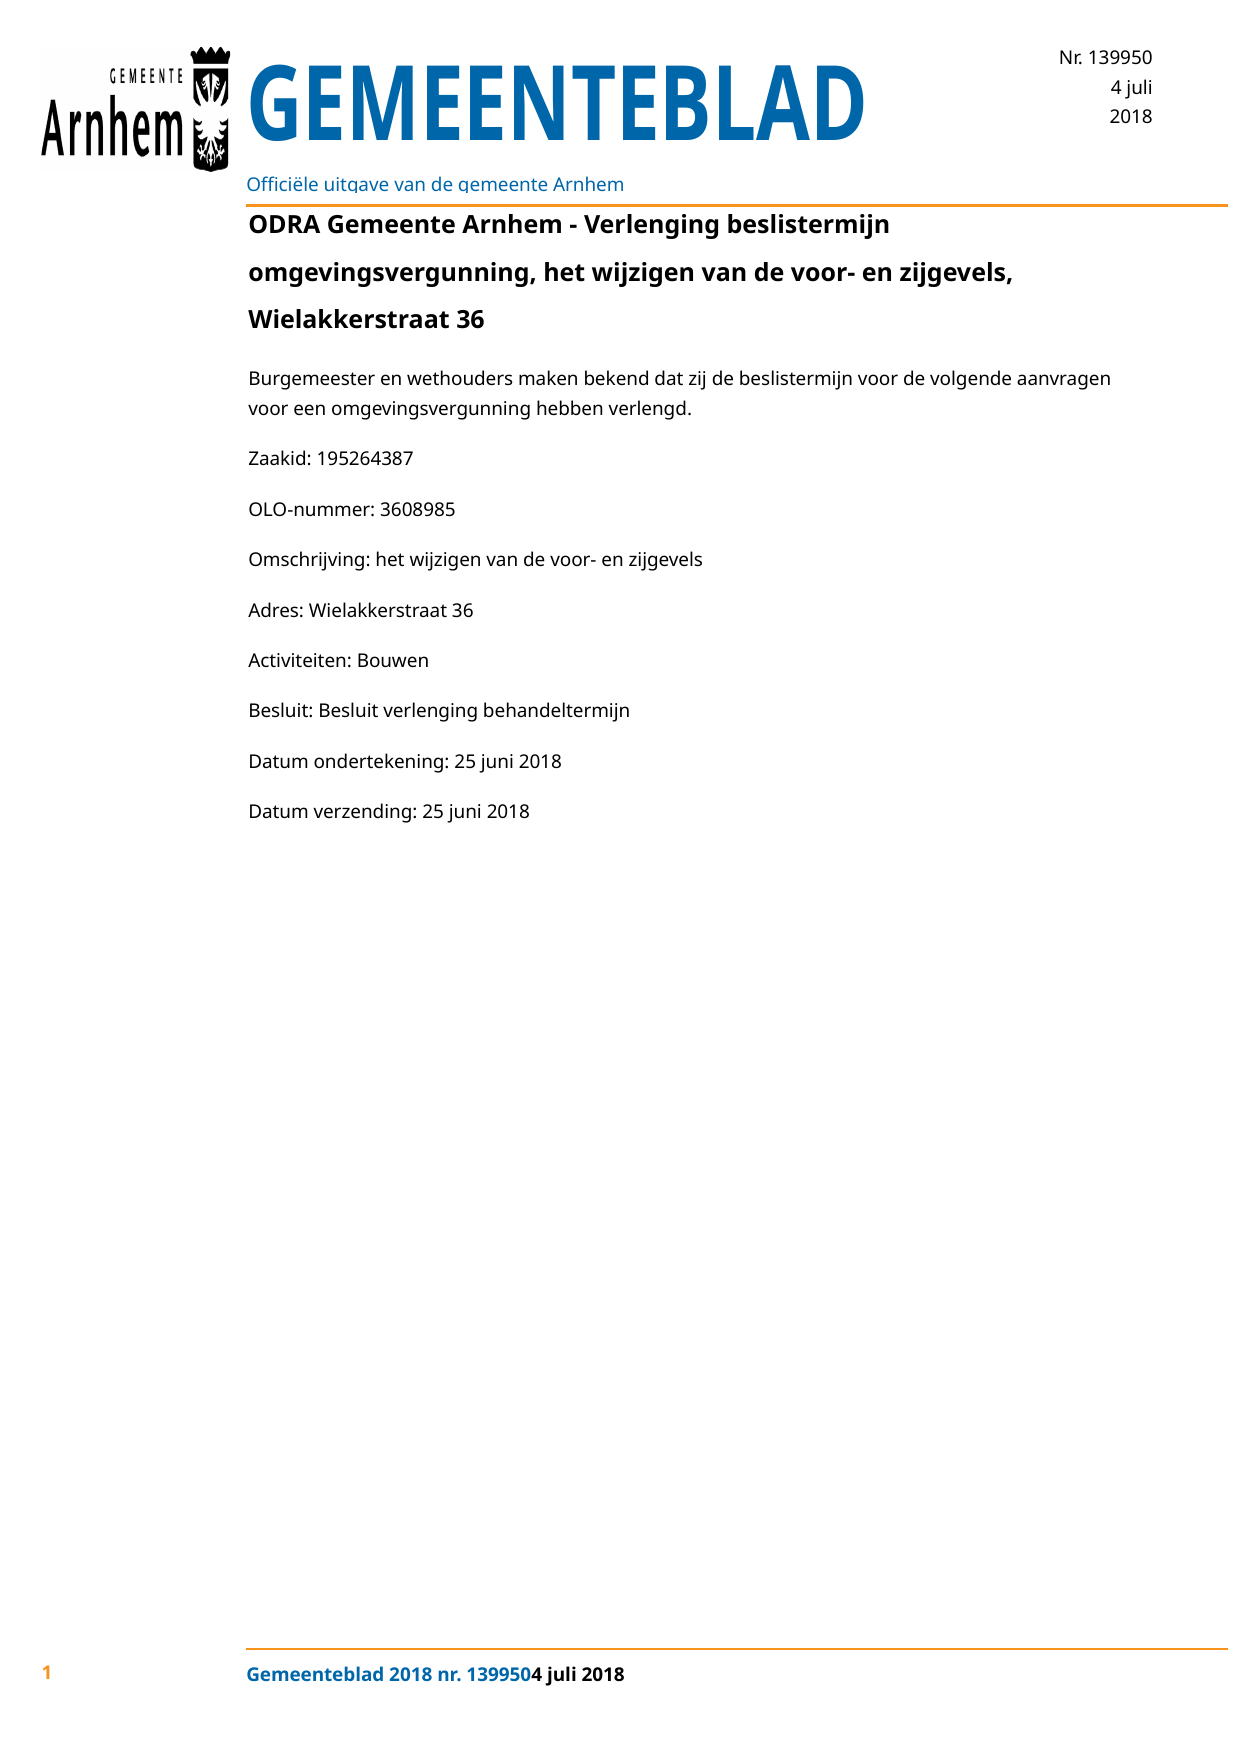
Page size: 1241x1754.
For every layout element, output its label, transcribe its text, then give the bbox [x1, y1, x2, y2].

text Datum verzending: 25 juni 2018 [248, 798, 1152, 824]
picture [41, 47, 231, 172]
text Adres: Wielakkerstraat 36 [248, 597, 1152, 622]
text Omschrijving: het wijzigen van de voor- en zijgevels [248, 546, 1152, 572]
text OLO-nummer: 3608985 [248, 496, 1152, 522]
text Zaakid: 195264387 [248, 446, 1152, 471]
text Besluit: Besluit verlenging behandeltermijn [248, 698, 1152, 723]
text Burgemeester en wethouders maken bekend dat zij de beslistermijn voor de volgende aanvragen voor een omgevingsvergunning hebben verlengd. [248, 366, 1152, 421]
text ODRA Gemeente Arnhem - Verlenging beslistermijn omgevingsvergunning, het wijzigen van de voor- en zijgevels, Wielakkerstraat 36 [248, 207, 1152, 336]
text Activiteiten: Bouwen [248, 647, 1152, 673]
text Datum ondertekening: 25 juni 2018 [248, 748, 1152, 774]
